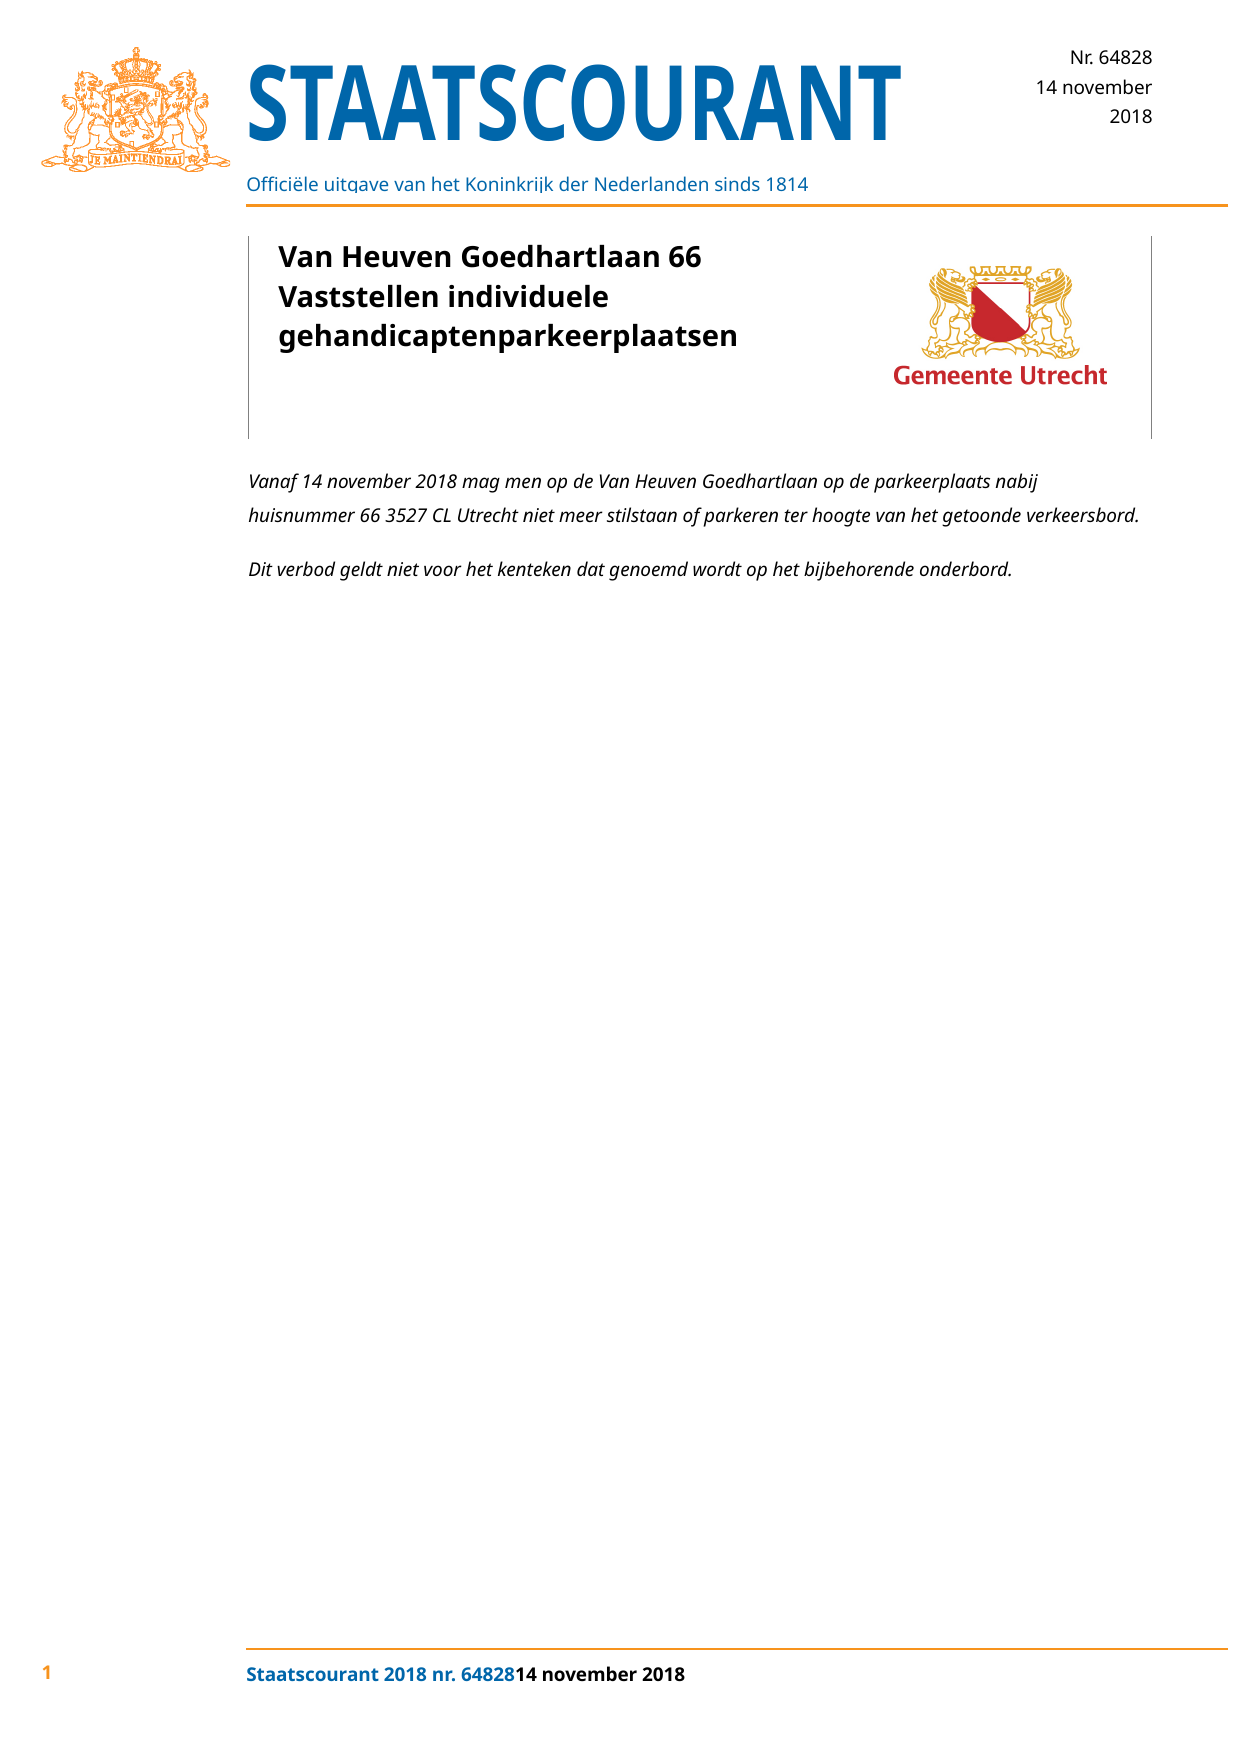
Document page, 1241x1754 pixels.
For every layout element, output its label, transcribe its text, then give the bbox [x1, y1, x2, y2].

picture [41, 47, 231, 172]
table_header Van Heuven Goedhartlaan 66 Vaststellen individuele gehandicaptenparkeerplaatsen [249, 236, 850, 439]
table_header [850, 236, 882, 413]
text Dit verbod geldt niet voor het kenteken dat genoemd wordt op het bijbehorende onderbord. [248, 556, 1152, 582]
table_header [850, 414, 1151, 439]
table_header [1119, 236, 1151, 413]
text Vanaf 14 november 2018 mag men op de Van Heuven Goedhartlaan op de parkeerplaats nabij huisnummer 66 3527 CL Utrecht niet meer stilstaan of parkeren ter hoogte van het getoonde verkeersbord. [248, 469, 1152, 528]
picture [882, 236, 1119, 414]
